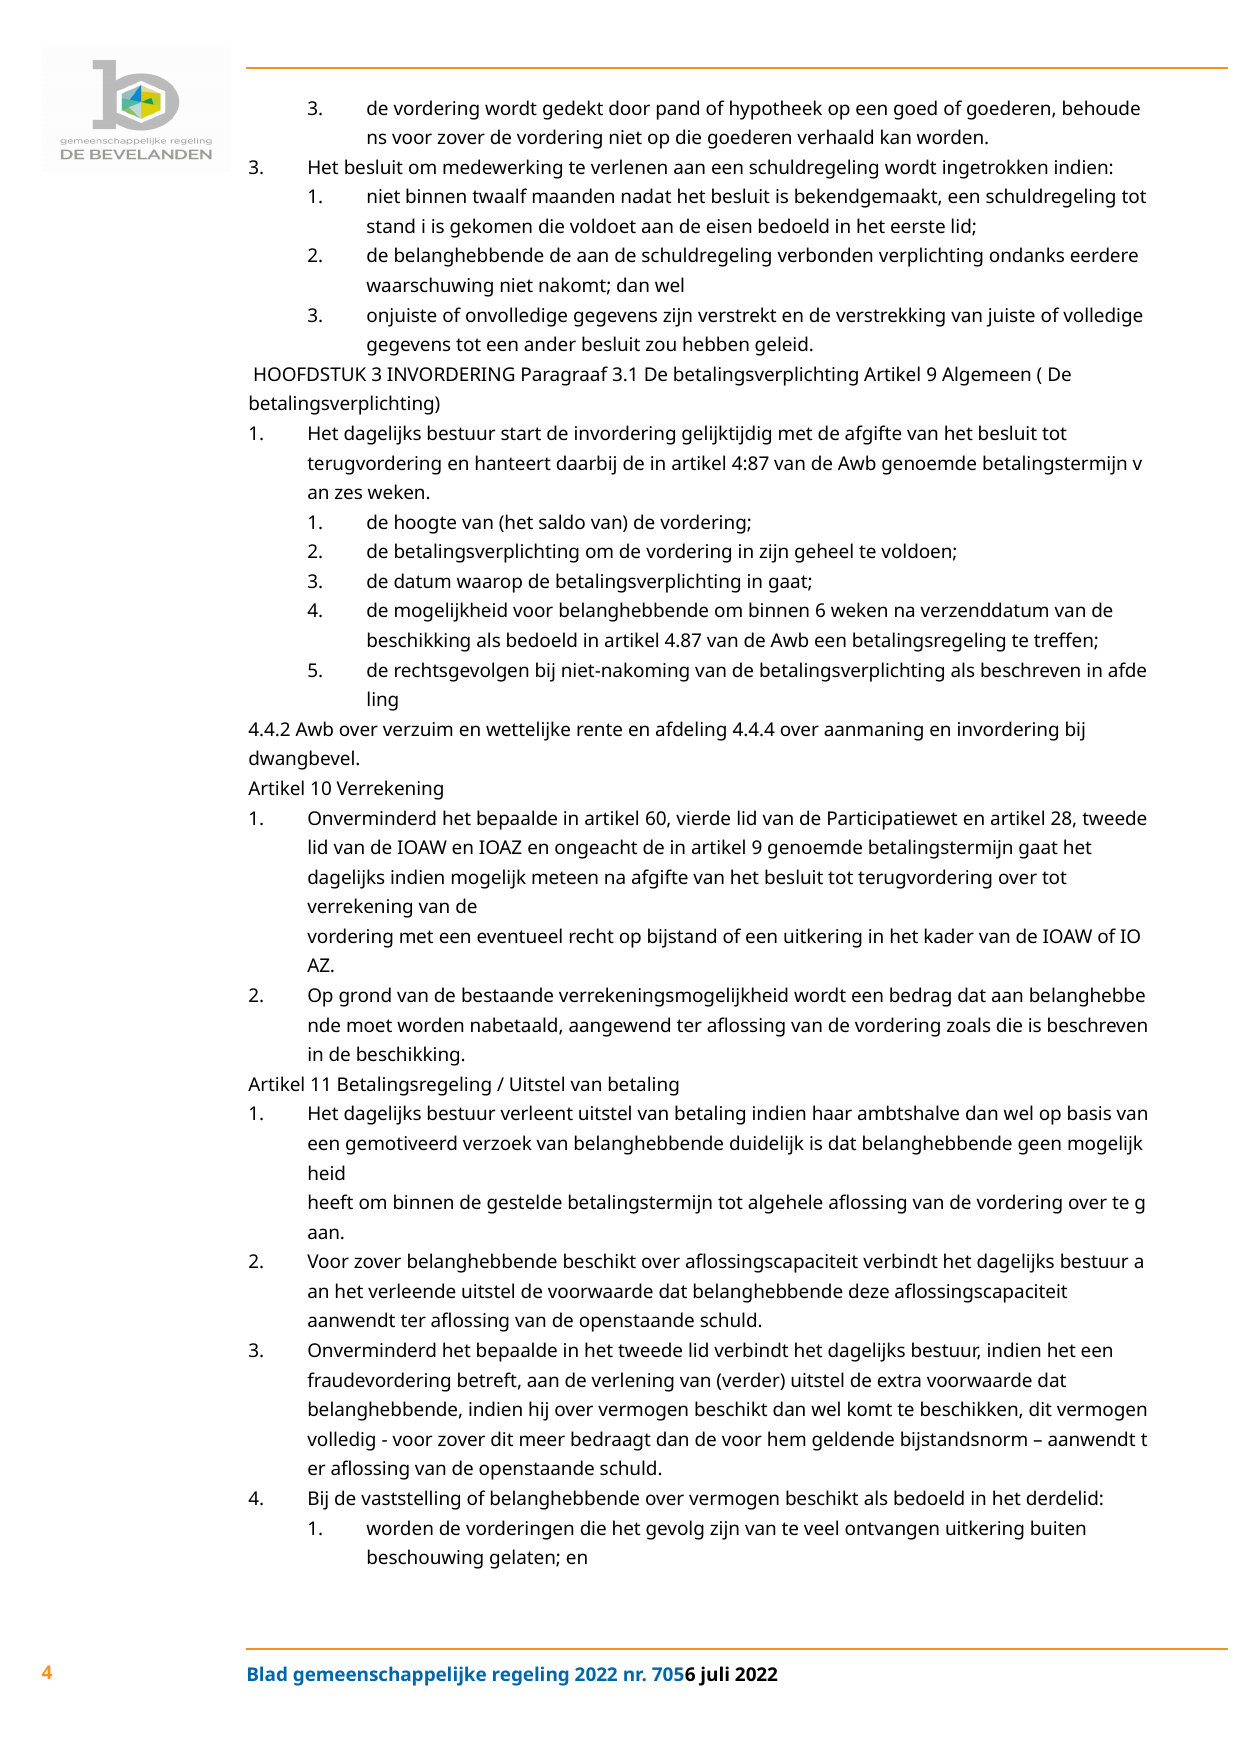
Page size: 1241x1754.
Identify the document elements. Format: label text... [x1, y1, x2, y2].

picture [41, 47, 231, 172]
list Het besluit om medewerking te verlenen aan een schuldregeling wordt ingetrokken indien: [248, 154, 1152, 180]
list onjuiste of onvolledige gegevens zijn verstrekt en de verstrekking van juiste of volledige gegevens tot een ander besluit zou hebben geleid. [307, 302, 1152, 357]
list Bij de vaststelling of belanghebbende over vermogen beschikt als bedoeld in het derdelid: [248, 1485, 1152, 1511]
list de hoogte van (het saldo van) de vordering; [307, 509, 1152, 535]
list de betalingsverplichting om de vordering in zijn geheel te voldoen; [307, 538, 1152, 564]
list Het dagelijks bestuur start de invordering gelijktijdig met de afgifte van het besluit tot terugvordering en hanteert daarbij de in artikel 4:87 van de Awb genoemde betalingstermijn van zes weken. [248, 420, 1152, 505]
list Op grond van de bestaande verrekeningsmogelijkheid wordt een bedrag dat aan belanghebbende moet worden nabetaald, aangewend ter aflossing van de vordering zoals die is beschreven in de beschikking. [248, 982, 1152, 1067]
list Het dagelijks bestuur verleent uitstel van betaling indien haar ambtshalve dan wel op basis van een gemotiveerd verzoek van belanghebbende duidelijk is dat belanghebbende geen mogelijkheid heeft om binnen de gestelde betalingstermijn tot algehele aflossing van de vordering over te gaan. [248, 1101, 1152, 1245]
list Onverminderd het bepaalde in het tweede lid verbindt het dagelijks bestuur, indien het een fraudevordering betreft, aan de verlening van (verder) uitstel de extra voorwaarde dat belanghebbende, indien hij over vermogen beschikt dan wel komt te beschikken, dit vermogen volledig - voor zover dit meer bedraagt dan de voor hem geldende bijstandsnorm – aanwendt ter aflossing van de openstaande schuld. [248, 1337, 1152, 1481]
list Voor zover belanghebbende beschikt over aflossingscapaciteit verbindt het dagelijks bestuur aan het verleende uitstel de voorwaarde dat belanghebbende deze aflossingscapaciteit aanwendt ter aflossing van de openstaande schuld. [248, 1248, 1152, 1333]
list de datum waarop de betalingsverplichting in gaat; [307, 568, 1152, 594]
text Artikel 11 Betalingsregeling / Uitstel van betaling [248, 1071, 1152, 1097]
list niet binnen twaalf maanden nadat het besluit is bekendgemaakt, een schuldregeling tot stand i is gekomen die voldoet aan de eisen bedoeld in het eerste lid; [307, 183, 1152, 239]
list de rechtsgevolgen bij niet-nakoming van de betalingsverplichting als beschreven in afdeling [307, 657, 1152, 712]
list worden de vorderingen die het gevolg zijn van te veel ontvangen uitkering buiten beschouwing gelaten; en [307, 1515, 1152, 1570]
list de vordering wordt gedekt door pand of hypotheek op een goed of goederen, behoudens voor zover de vordering niet op die goederen verhaald kan worden. [307, 95, 1152, 150]
text HOOFDSTUK 3 INVORDERING Paragraaf 3.1 De betalingsverplichting Artikel 9 Algemeen ( De betalingsverplichting) [248, 361, 1152, 416]
text 4.4.2 Awb over verzuim en wettelijke rente en afdeling 4.4.4 over aanmaning en invordering bij dwangbevel. [248, 716, 1152, 771]
list Onverminderd het bepaalde in artikel 60, vierde lid van de Participatiewet en artikel 28, tweede lid van de IOAW en IOAZ en ongeacht de in artikel 9 genoemde betalingstermijn gaat het dagelijks indien mogelijk meteen na afgifte van het besluit tot terugvordering over tot verrekening van de vordering met een eventueel recht op bijstand of een uitkering in het kader van de IOAW of IOAZ. [248, 805, 1152, 978]
text Artikel 10 Verrekening [248, 775, 1152, 801]
list de mogelijkheid voor belanghebbende om binnen 6 weken na verzenddatum van de beschikking als bedoeld in artikel 4.87 van de Awb een betalingsregeling te treffen; [307, 598, 1152, 653]
list de belanghebbende de aan de schuldregeling verbonden verplichting ondanks eerdere waarschuwing niet nakomt; dan wel [307, 243, 1152, 298]
